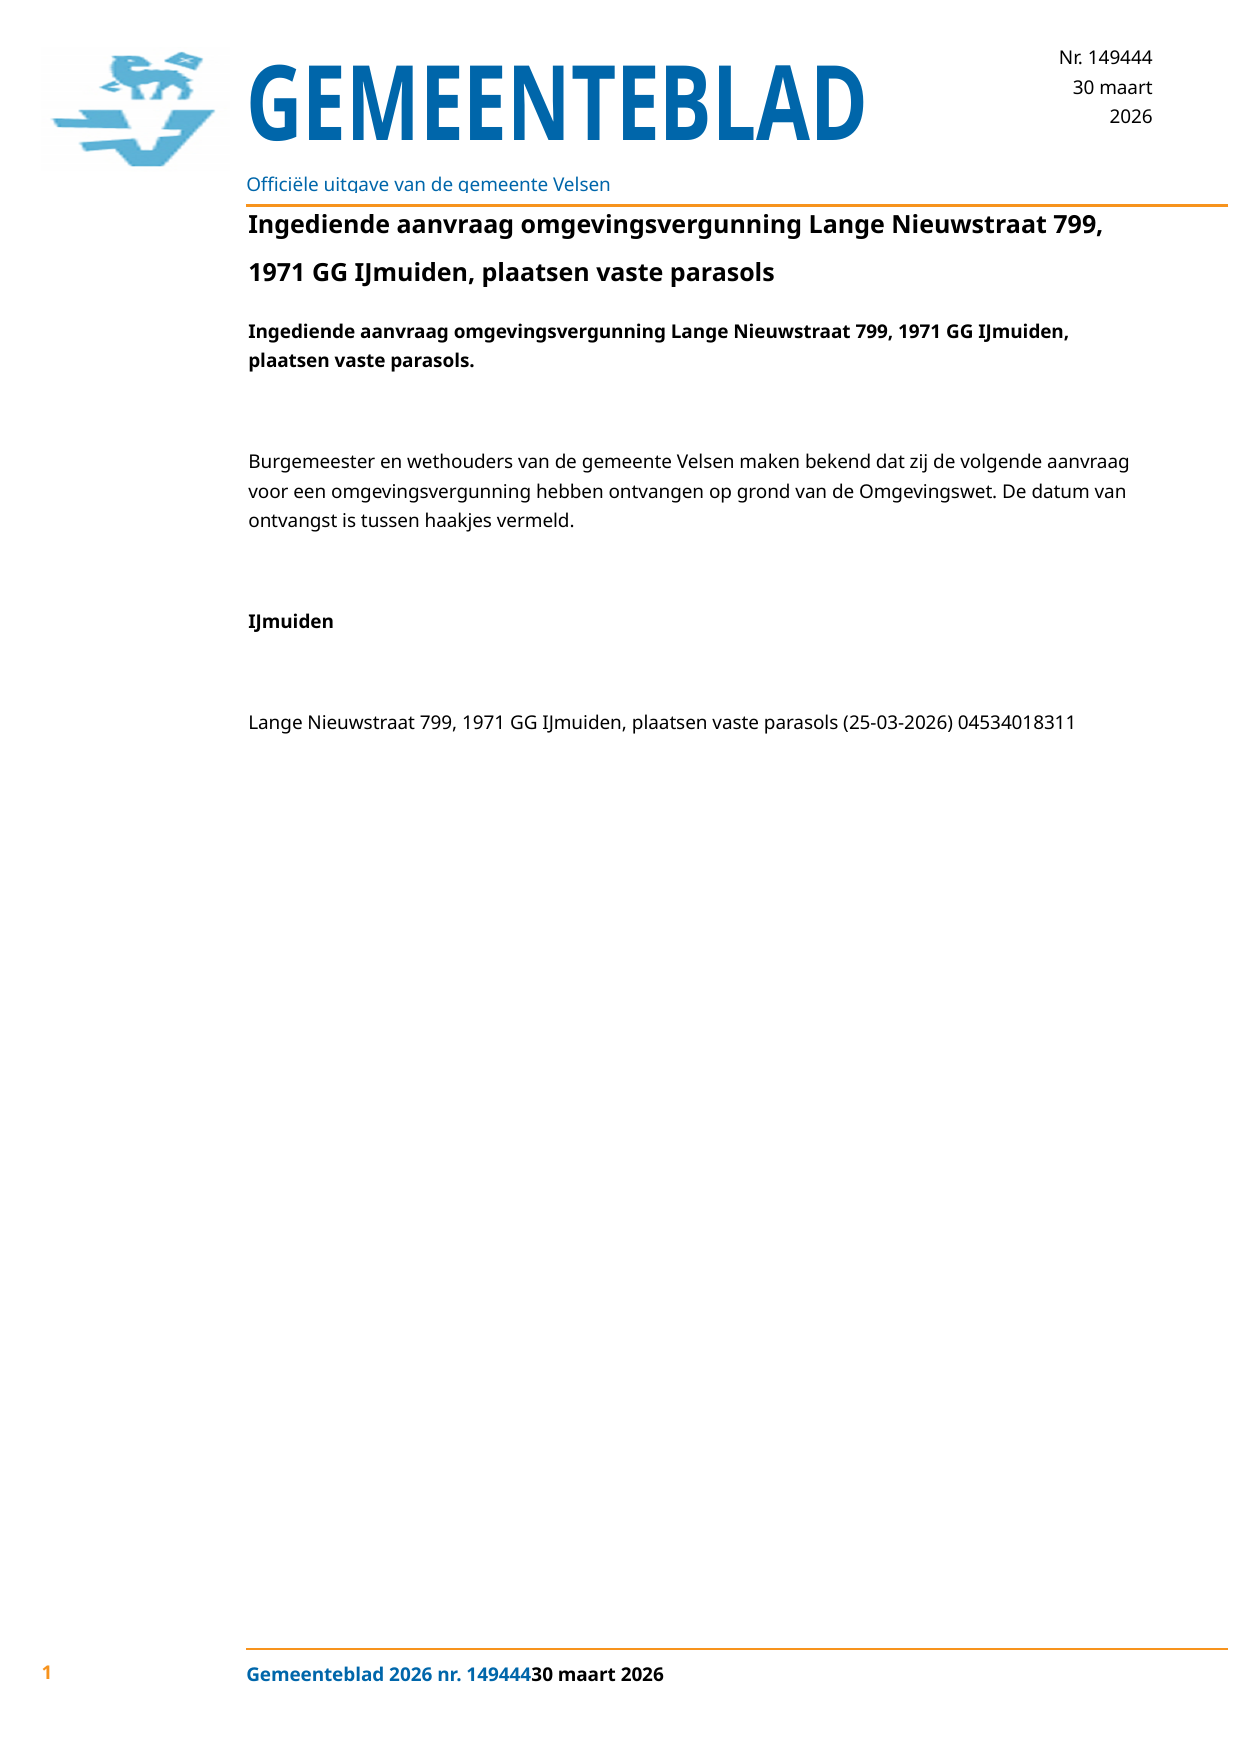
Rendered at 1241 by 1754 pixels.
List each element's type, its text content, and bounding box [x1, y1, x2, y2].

text Burgemeester en wethouders van de gemeente Velsen maken bekend dat zij de volgende aanvraag voor een omgevingsvergunning hebben ontvangen op grond van de Omgevingswet. De datum van ontvangst is tussen haakjes vermeld. [248, 448, 1152, 533]
text Ingediende aanvraag omgevingsvergunning Lange Nieuwstraat 799, 1971 GG IJmuiden, plaatsen vaste parasols. [248, 318, 1152, 373]
picture [41, 47, 231, 172]
text IJmuiden [248, 608, 1152, 634]
text Lange Nieuwstraat 799, 1971 GG IJmuiden, plaatsen vaste parasols (25-03-2026) 04534018311 [248, 709, 1152, 735]
text Ingediende aanvraag omgevingsvergunning Lange Nieuwstraat 799, 1971 GG IJmuiden, plaatsen vaste parasols [248, 207, 1152, 288]
